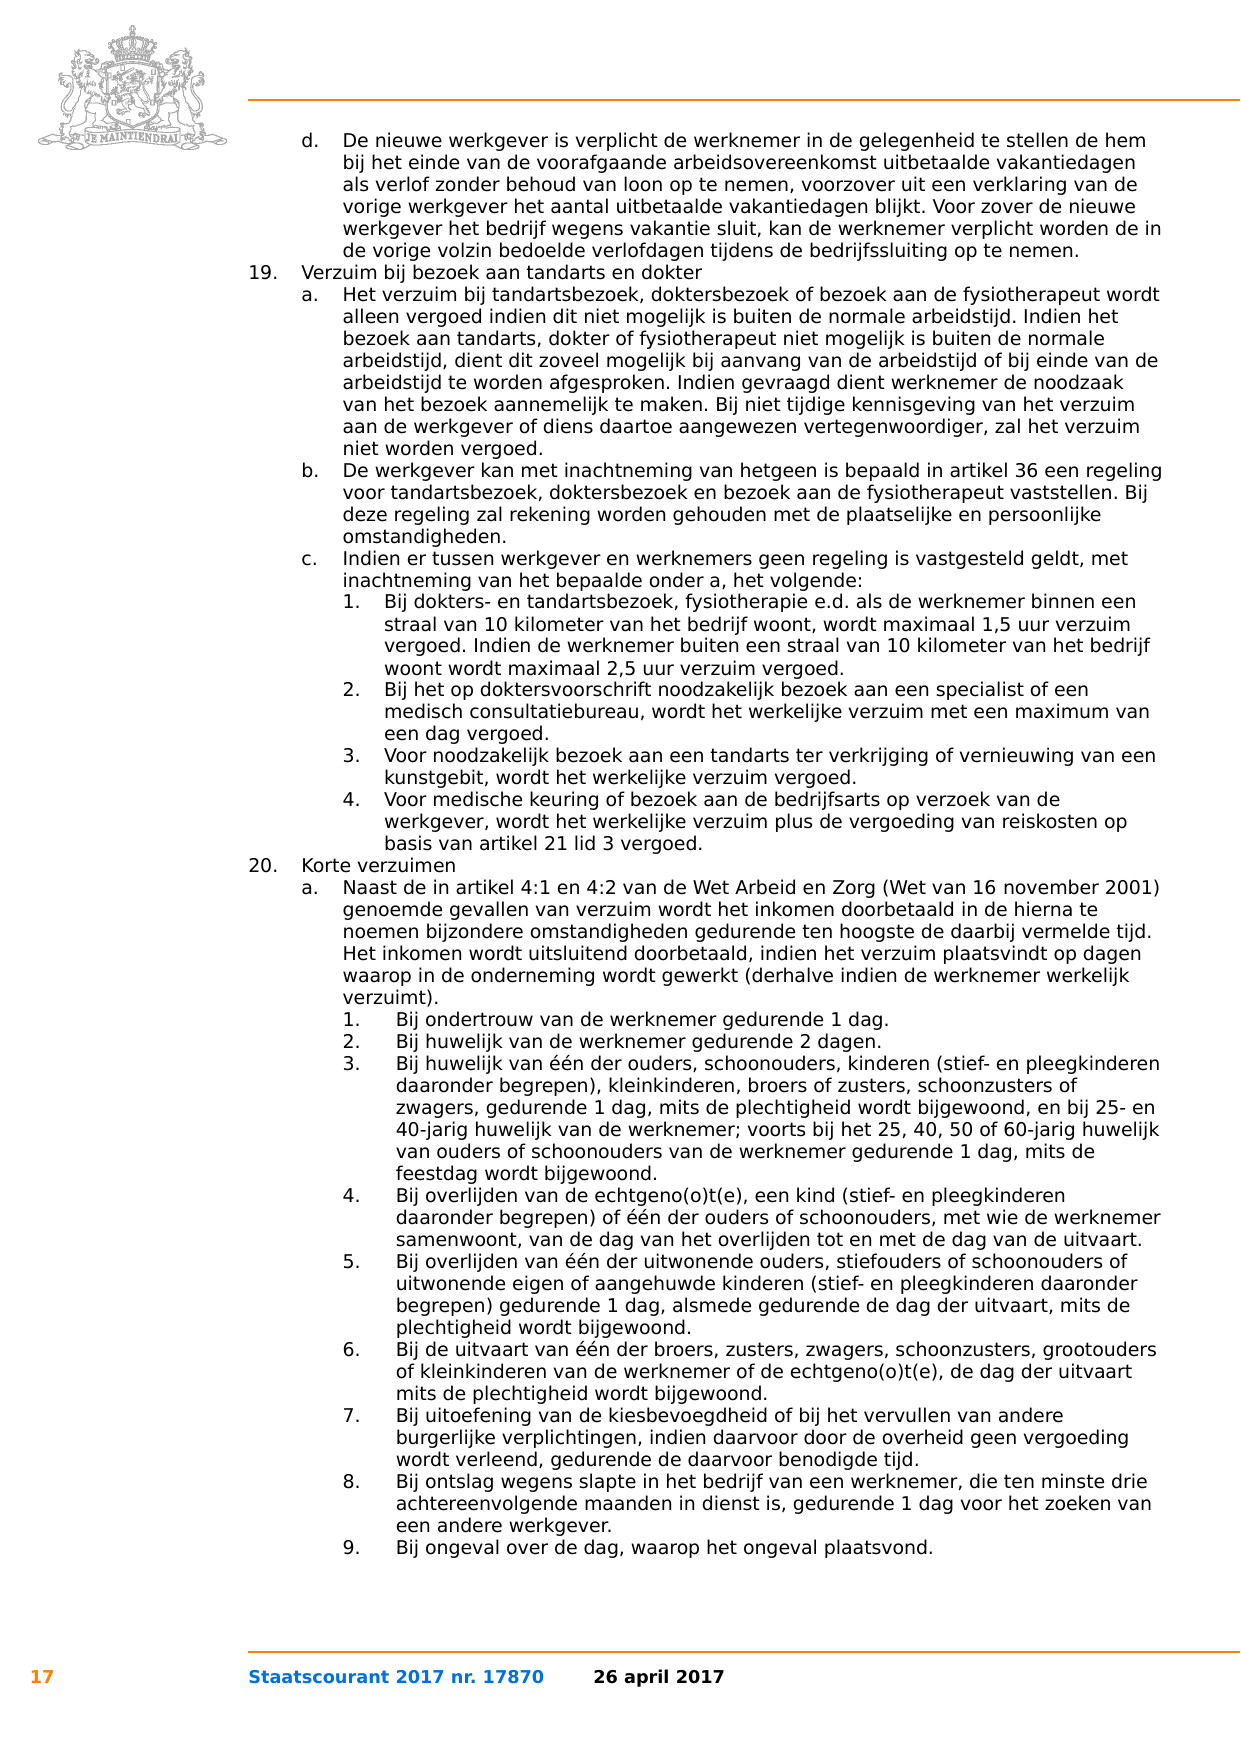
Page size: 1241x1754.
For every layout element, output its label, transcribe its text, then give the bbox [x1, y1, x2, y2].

text 9. Bij ongeval over de dag, waarop het ongeval plaatsvond. [342, 1537, 1163, 1558]
text a. Naast de in artikel 4:1 en 4:2 van de Wet Arbeid en Zorg (Wet van 16 november 2001) genoemde gevallen van verzuim wordt het inkomen doorbetaald in de hierna te noemen bijzondere omstandigheden gedurende ten hoogste de daarbij vermelde tijd. Het inkomen wordt uitsluitend doorbetaald, indien het verzuim plaatsvindt op dagen waarop in de onderneming wordt gewerkt (derhalve indien de werknemer werkelijk verzuimt). [301, 877, 1163, 1009]
text d. De nieuwe werkgever is verplicht de werknemer in de gelegenheid te stellen de hem bij het einde van de voorafgaande arbeidsovereenkomst uitbetaalde vakantiedagen als verlof zonder behoud van loon op te nemen, voorzover uit een verklaring van de vorige werkgever het aantal uitbetaalde vakantiedagen blijkt. Voor zover de nieuwe werkgever het bedrijf wegens vakantie sluit, kan de werknemer verplicht worden de in de vorige volzin bedoelde verlofdagen tijdens de bedrijfssluiting op te nemen. [301, 130, 1163, 262]
text 8. Bij ontslag wegens slapte in het bedrijf van een werknemer, die ten minste drie achtereenvolgende maanden in dienst is, gedurende 1 dag voor het zoeken van een andere werkgever. [342, 1471, 1163, 1537]
text 1. Bij dokters- en tandartsbezoek, fysiotherapie e.d. als de werknemer binnen een straal van 10 kilometer van het bedrijf woont, wordt maximaal 1,5 uur verzuim vergoed. Indien de werknemer buiten een straal van 10 kilometer van het bedrijf woont wordt maximaal 2,5 uur verzuim vergoed. [342, 591, 1163, 679]
text a. Het verzuim bij tandartsbezoek, doktersbezoek of bezoek aan de fysiotherapeut wordt alleen vergoed indien dit niet mogelijk is buiten de normale arbeidstijd. Indien het bezoek aan tandarts, dokter of fysiotherapeut niet mogelijk is buiten de normale arbeidstijd, dient dit zoveel mogelijk bij aanvang van de arbeidstijd of bij einde van de arbeidstijd te worden afgesproken. Indien gevraagd dient werknemer de noodzaak van het bezoek aannemelijk te maken. Bij niet tijdige kennisgeving van het verzuim aan de werkgever of diens daartoe aangewezen vertegenwoordiger, zal het verzuim niet worden vergoed. [301, 284, 1163, 459]
text 5. Bij overlijden van één der uitwonende ouders, stiefouders of schoonouders of uitwonende eigen of aangehuwde kinderen (stief- en pleegkinderen daaronder begrepen) gedurende 1 dag, alsmede gedurende de dag der uitvaart, mits de plechtigheid wordt bijgewoond. [342, 1251, 1163, 1339]
text 7. Bij uitoefening van de kiesbevoegdheid of bij het vervullen van andere burgerlijke verplichtingen, indien daarvoor door de overheid geen vergoeding wordt verleend, gedurende de daarvoor benodigde tijd. [342, 1405, 1163, 1471]
text 3. Bij huwelijk van één der ouders, schoonouders, kinderen (stief- en pleegkinderen daaronder begrepen), kleinkinderen, broers of zusters, schoonzusters of zwagers, gedurende 1 dag, mits de plechtigheid wordt bijgewoond, en bij 25- en 40-jarig huwelijk van de werknemer; voorts bij het 25, 40, 50 of 60-jarig huwelijk van ouders of schoonouders van de werknemer gedurende 1 dag, mits de feestdag wordt bijgewoond. [342, 1053, 1163, 1185]
text 1. Bij ondertrouw van de werknemer gedurende 1 dag. [342, 1009, 1163, 1031]
text 4. Bij overlijden van de echtgeno(o)t(e), een kind (stief- en pleegkinderen daaronder begrepen) of één der ouders of schoonouders, met wie de werknemer samenwoont, van de dag van het overlijden tot en met de dag van de uitvaart. [342, 1185, 1163, 1251]
text 2. Bij huwelijk van de werknemer gedurende 2 dagen. [342, 1031, 1163, 1053]
text 6. Bij de uitvaart van één der broers, zusters, zwagers, schoonzusters, grootouders of kleinkinderen van de werknemer of de echtgeno(o)t(e), de dag der uitvaart mits de plechtigheid wordt bijgewoond. [342, 1339, 1163, 1405]
text 20. Korte verzuimen [248, 855, 1163, 877]
text 3. Voor noodzakelijk bezoek aan een tandarts ter verkrijging of vernieuwing van een kunstgebit, wordt het werkelijke verzuim vergoed. [342, 745, 1163, 789]
text 19. Verzuim bij bezoek aan tandarts en dokter [248, 262, 1163, 284]
text 4. Voor medische keuring of bezoek aan de bedrijfsarts op verzoek van de werkgever, wordt het werkelijke verzuim plus de vergoeding van reiskosten op basis van artikel 21 lid 3 vergoed. [342, 789, 1163, 855]
text c. Indien er tussen werkgever en werknemers geen regeling is vastgesteld geldt, met inachtneming van het bepaalde onder a, het volgende: [301, 547, 1163, 591]
text b. De werkgever kan met inachtneming van hetgeen is bepaald in artikel 36 een regeling voor tandartsbezoek, doktersbezoek en bezoek aan de fysiotherapeut vaststellen. Bij deze regeling zal rekening worden gehouden met de plaatselijke en persoonlijke omstandigheden. [301, 459, 1163, 547]
text 2. Bij het op doktersvoorschrift noodzakelijk bezoek aan een specialist of een medisch consultatiebureau, wordt het werkelijke verzuim met een maximum van een dag vergoed. [342, 679, 1163, 745]
picture [38, 25, 227, 150]
